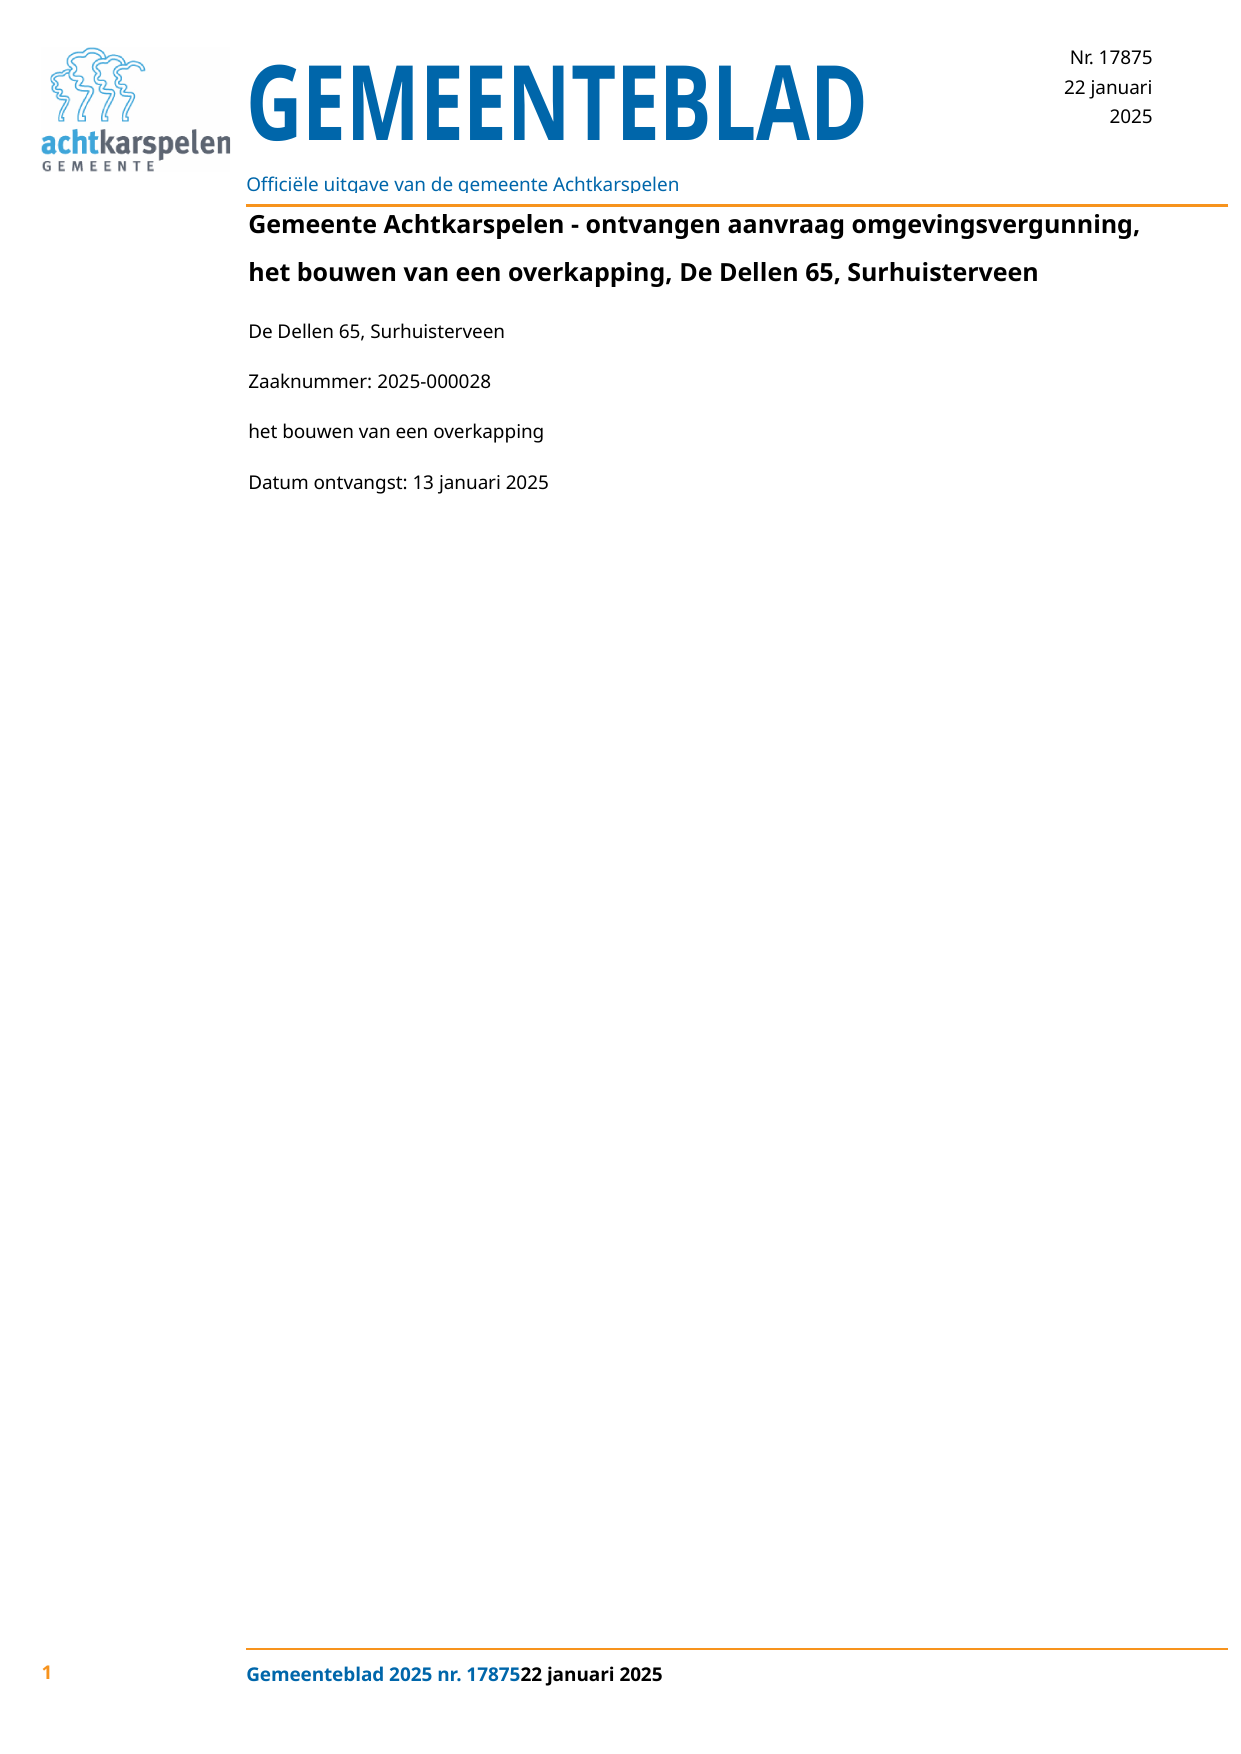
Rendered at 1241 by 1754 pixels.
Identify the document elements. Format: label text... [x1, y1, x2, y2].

text Gemeente Achtkarspelen - ontvangen aanvraag omgevingsvergunning, het bouwen van een overkapping, De Dellen 65, Surhuisterveen [248, 207, 1152, 288]
text De Dellen 65, Surhuisterveen [248, 318, 1152, 344]
picture [41, 47, 231, 172]
text het bouwen van een overkapping [248, 419, 1152, 444]
text Zaaknummer: 2025-000028 [248, 368, 1152, 394]
text Datum ontvangst: 13 januari 2025 [248, 469, 1152, 495]
